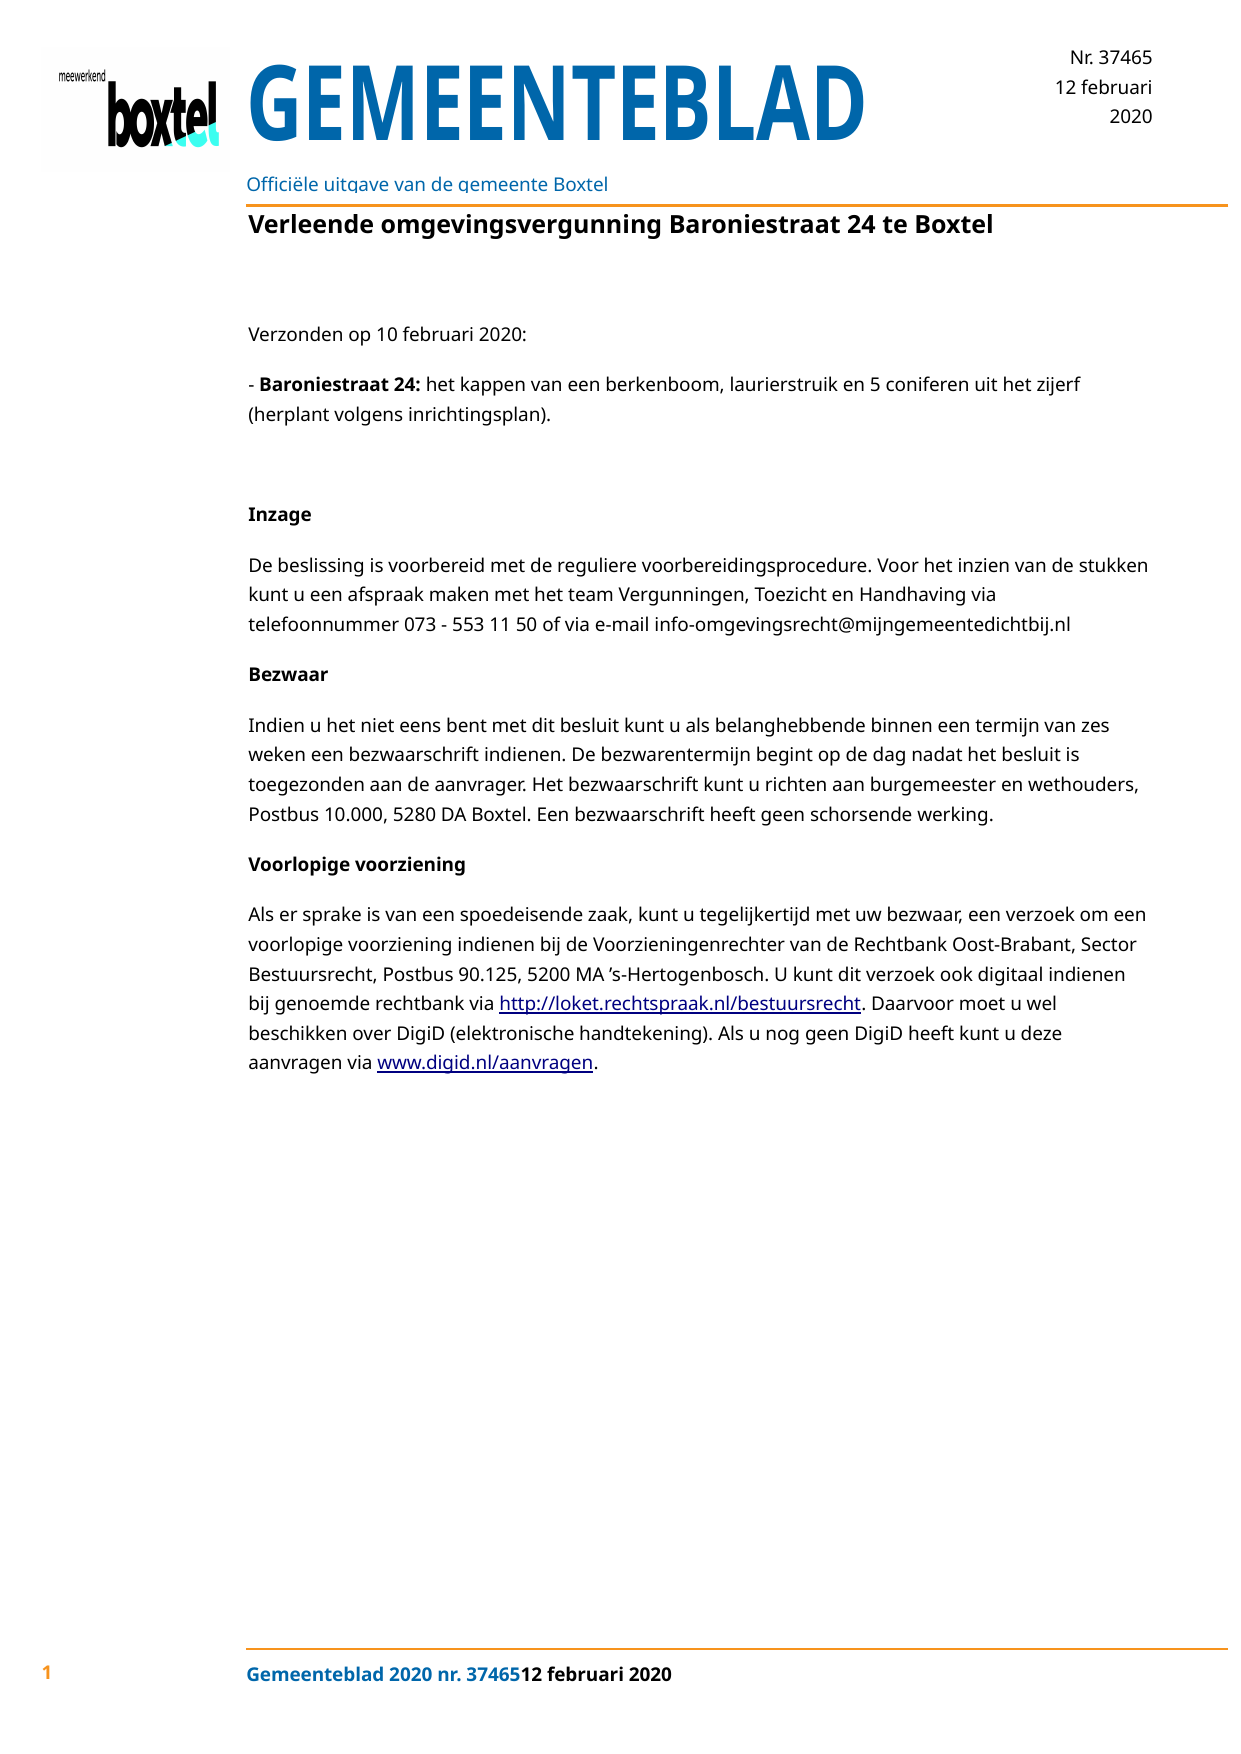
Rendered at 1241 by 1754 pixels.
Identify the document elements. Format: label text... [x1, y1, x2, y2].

text Voorlopige voorziening [248, 851, 1152, 877]
text Verzonden op 10 februari 2020: [248, 321, 1152, 346]
text Inzage [248, 502, 1152, 527]
text Indien u het niet eens bent met dit besluit kunt u als belanghebbende binnen een termijn van zes weken een bezwaarschrift indienen. De bezwarentermijn begint op de dag nadat het besluit is toegezonden aan de aanvrager. Het bezwaarschrift kunt u richten aan burgemeester en wethouders, Postbus 10.000, 5280 DA Boxtel. Een bezwaarschrift heeft geen schorsende werking. [248, 712, 1152, 826]
text Als er sprake is van een spoedeisende zaak, kunt u tegelijkertijd met uw bezwaar, een verzoek om een voorlopige voorziening indienen bij de Voorzieningenrechter van de Rechtbank Oost-Brabant, Sector Bestuursrecht, Postbus 90.125, 5200 MA ’s-Hertogenbosch. U kunt dit verzoek ook digitaal indienen bij genoemde rechtbank via http://loket.rechtspraak.nl/bestuursrecht. Daarvoor moet u wel beschikken over DigiD (elektronische handtekening). Als u nog geen DigiD heeft kunt u deze aanvragen via www.digid.nl/aanvragen. [248, 902, 1152, 1075]
text Bezwaar [248, 662, 1152, 687]
text De beslissing is voorbereid met de reguliere voorbereidingsprocedure. Voor het inzien van de stukken kunt u een afspraak maken met het team Vergunningen, Toezicht en Handhaving via telefoonnummer 073 - 553 11 50 of via e-mail info-omgevingsrecht@mijngemeentedichtbij.nl [248, 552, 1152, 637]
text Verleende omgevingsvergunning Baroniestraat 24 te Boxtel [248, 207, 1152, 241]
text - Baroniestraat 24: het kappen van een berkenboom, laurierstruik en 5 coniferen uit het zijerf (herplant volgens inrichtingsplan). [248, 371, 1152, 426]
picture [41, 47, 231, 172]
